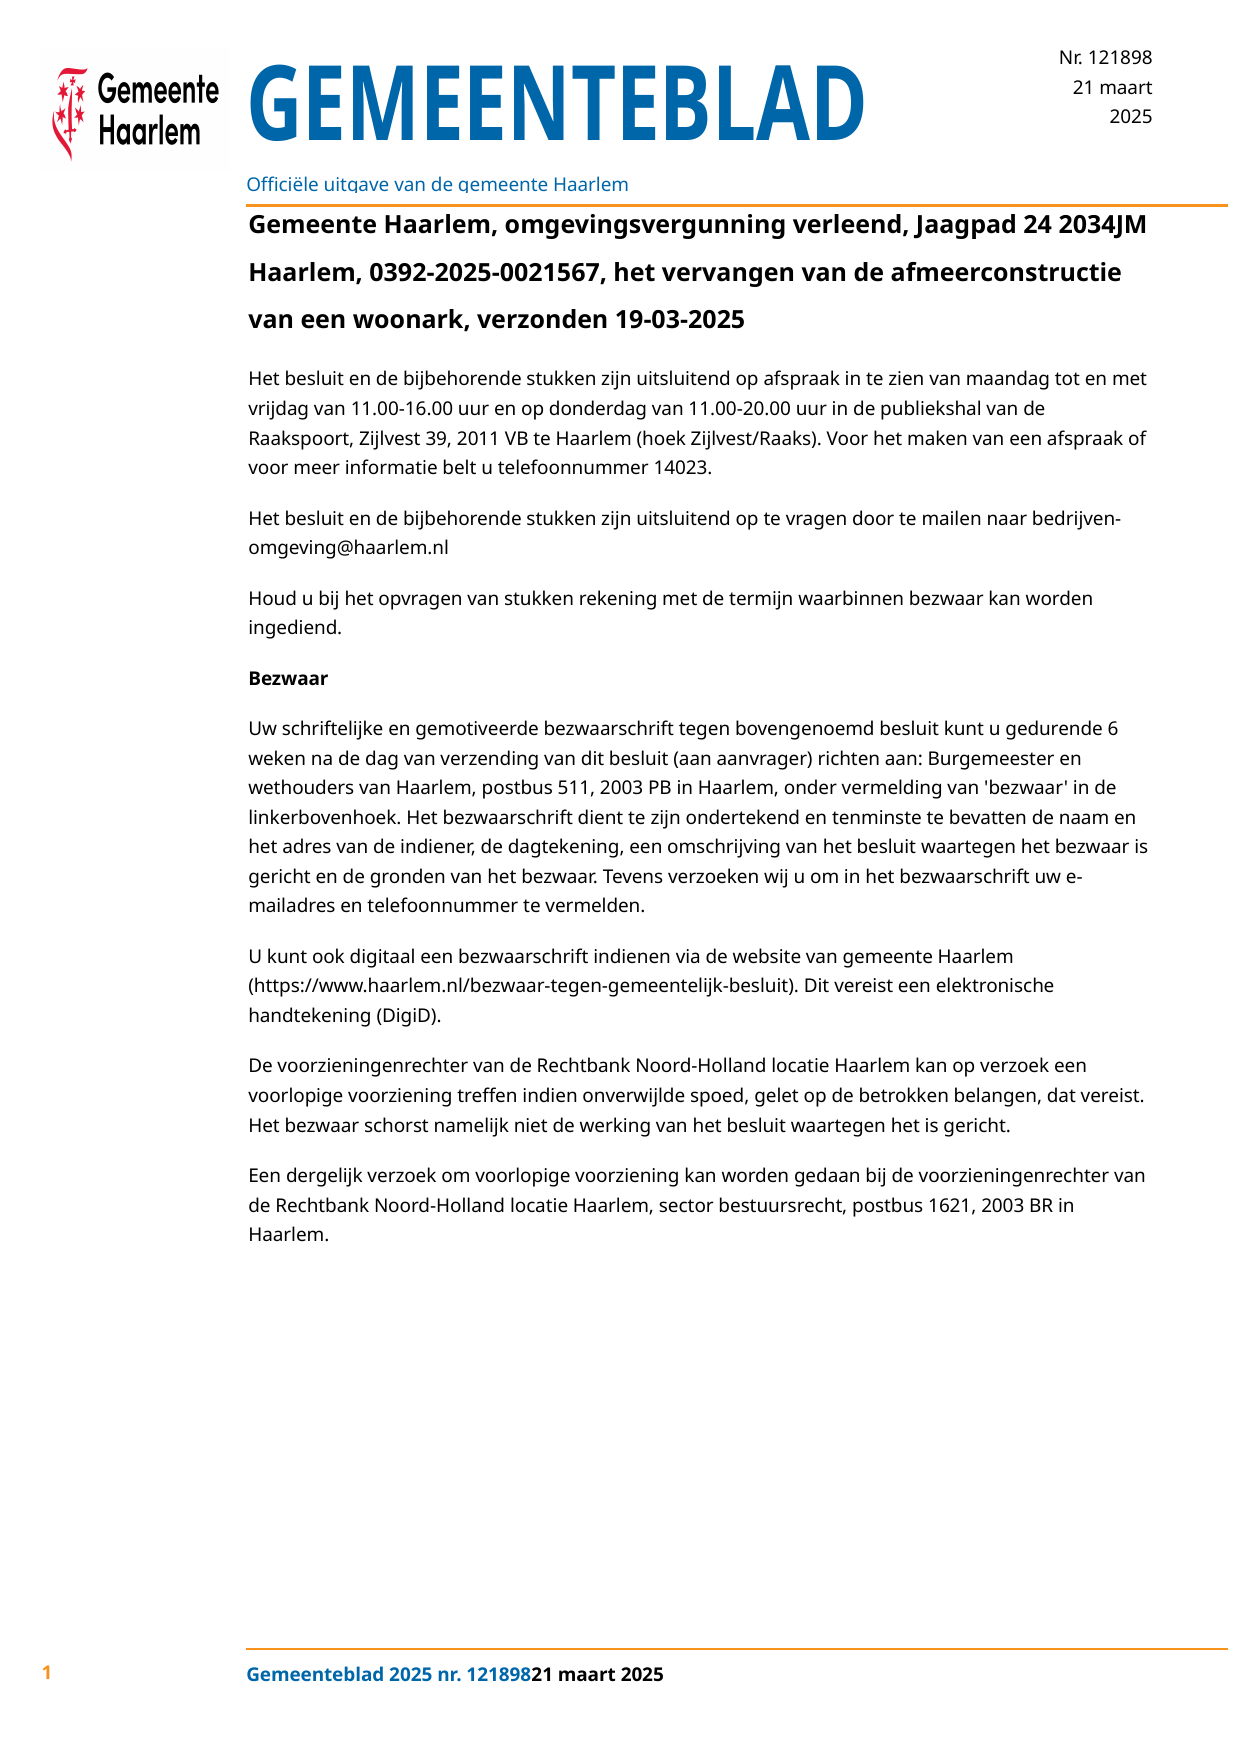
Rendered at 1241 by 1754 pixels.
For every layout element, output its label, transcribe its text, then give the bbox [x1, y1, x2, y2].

text Bezwaar [248, 665, 1152, 690]
text U kunt ook digitaal een bezwaarschrift indienen via de website van gemeente Haarlem (https://www.haarlem.nl/bezwaar-tegen-gemeentelijk-besluit). Dit vereist een elektronische handtekening (DigiD). [248, 943, 1152, 1028]
text Uw schriftelijke en gemotiveerde bezwaarschrift tegen bovengenoemd besluit kunt u gedurende 6 weken na de dag van verzending van dit besluit (aan aanvrager) richten aan: Burgemeester en wethouders van Haarlem, postbus 511, 2003 PB in Haarlem, onder vermelding van 'bezwaar' in de linkerbovenhoek. Het bezwaarschrift dient te zijn ondertekend en tenminste te bevatten de naam en het adres van de indiener, de dagtekening, een omschrijving van het besluit waartegen het bezwaar is gericht en de gronden van het bezwaar. Tevens verzoeken wij u om in het bezwaarschrift uw e-mailadres en telefoonnummer te vermelden. [248, 715, 1152, 918]
text Gemeente Haarlem, omgevingsvergunning verleend, Jaagpad 24 2034JM Haarlem, 0392-2025-0021567, het vervangen van de afmeerconstructie van een woonark, verzonden 19-03-2025 [248, 207, 1152, 336]
text Een dergelijk verzoek om voorlopige voorziening kan worden gedaan bij de voorzieningenrechter van de Rechtbank Noord-Holland locatie Haarlem, sector bestuursrecht, postbus 1621, 2003 BR in Haarlem. [248, 1162, 1152, 1247]
text Houd u bij het opvragen van stukken rekening met de termijn waarbinnen bezwaar kan worden ingediend. [248, 585, 1152, 640]
text Het besluit en de bijbehorende stukken zijn uitsluitend op te vragen door te mailen naar bedrijven-omgeving@haarlem.nl [248, 505, 1152, 560]
picture [41, 47, 231, 172]
text Het besluit en de bijbehorende stukken zijn uitsluitend op afspraak in te zien van maandag tot en met vrijdag van 11.00-16.00 uur en op donderdag van 11.00-20.00 uur in de publiekshal van de Raakspoort, Zijlvest 39, 2011 VB te Haarlem (hoek Zijlvest/Raaks). Voor het maken van een afspraak of voor meer informatie belt u telefoonnummer 14023. [248, 366, 1152, 480]
text De voorzieningenrechter van de Rechtbank Noord-Holland locatie Haarlem kan op verzoek een voorlopige voorziening treffen indien onverwijlde spoed, gelet op de betrokken belangen, dat vereist. Het bezwaar schorst namelijk niet de werking van het besluit waartegen het is gericht. [248, 1053, 1152, 1137]
